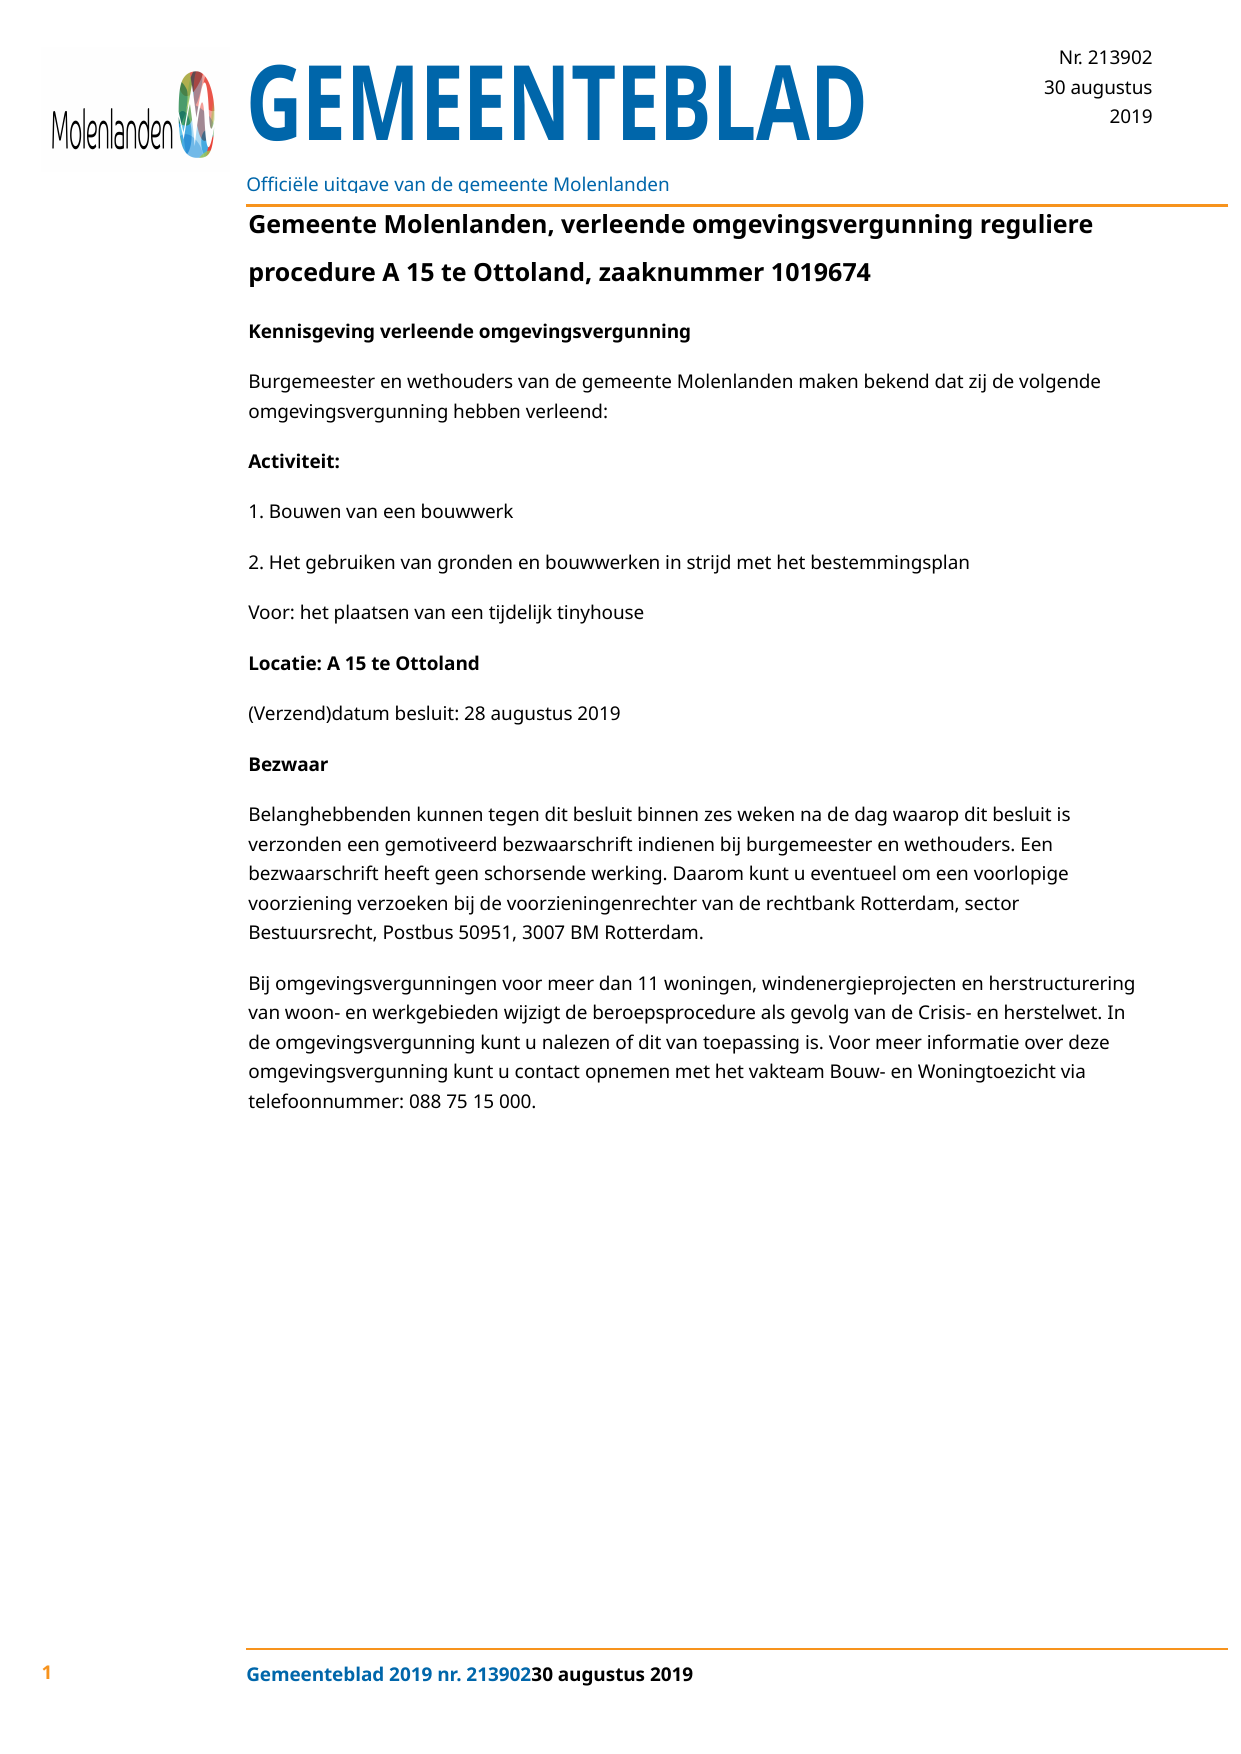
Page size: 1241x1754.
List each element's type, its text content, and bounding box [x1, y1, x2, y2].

text 2. Het gebruiken van gronden en bouwwerken in strijd met het bestemmingsplan [248, 549, 1152, 575]
text Belanghebbenden kunnen tegen dit besluit binnen zes weken na de dag waarop dit besluit is verzonden een gemotiveerd bezwaarschrift indienen bij burgemeester en wethouders. Een bezwaarschrift heeft geen schorsende werking. Daarom kunt u eventueel om een voorlopige voorziening verzoeken bij de voorzieningenrechter van de rechtbank Rotterdam, sector Bestuursrecht, Postbus 50951, 3007 BM Rotterdam. [248, 801, 1152, 945]
text Activiteit: [248, 448, 1152, 474]
picture [41, 47, 231, 172]
text Bij omgevingsvergunningen voor meer dan 11 woningen, windenergieprojecten en herstructurering van woon- en werkgebieden wijzigt de beroepsprocedure als gevolg van de Crisis- en herstelwet. In de omgevingsvergunning kunt u nalezen of dit van toepassing is. Voor meer informatie over deze omgevingsvergunning kunt u contact opnemen met het vakteam Bouw- en Woningtoezicht via telefoonnummer: 088 75 15 000. [248, 970, 1152, 1114]
text Voor: het plaatsen van een tijdelijk tinyhouse [248, 599, 1152, 625]
text Kennisgeving verleende omgevingsvergunning [248, 318, 1152, 344]
text (Verzend)datum besluit: 28 augustus 2019 [248, 700, 1152, 726]
text Burgemeester en wethouders van de gemeente Molenlanden maken bekend dat zij de volgende omgevingsvergunning hebben verleend: [248, 368, 1152, 424]
text 1. Bouwen van een bouwwerk [248, 499, 1152, 524]
text Locatie: A 15 te Ottoland [248, 650, 1152, 676]
text Gemeente Molenlanden, verleende omgevingsvergunning reguliere procedure A 15 te Ottoland, zaaknummer 1019674 [248, 207, 1152, 288]
text Bezwaar [248, 751, 1152, 777]
